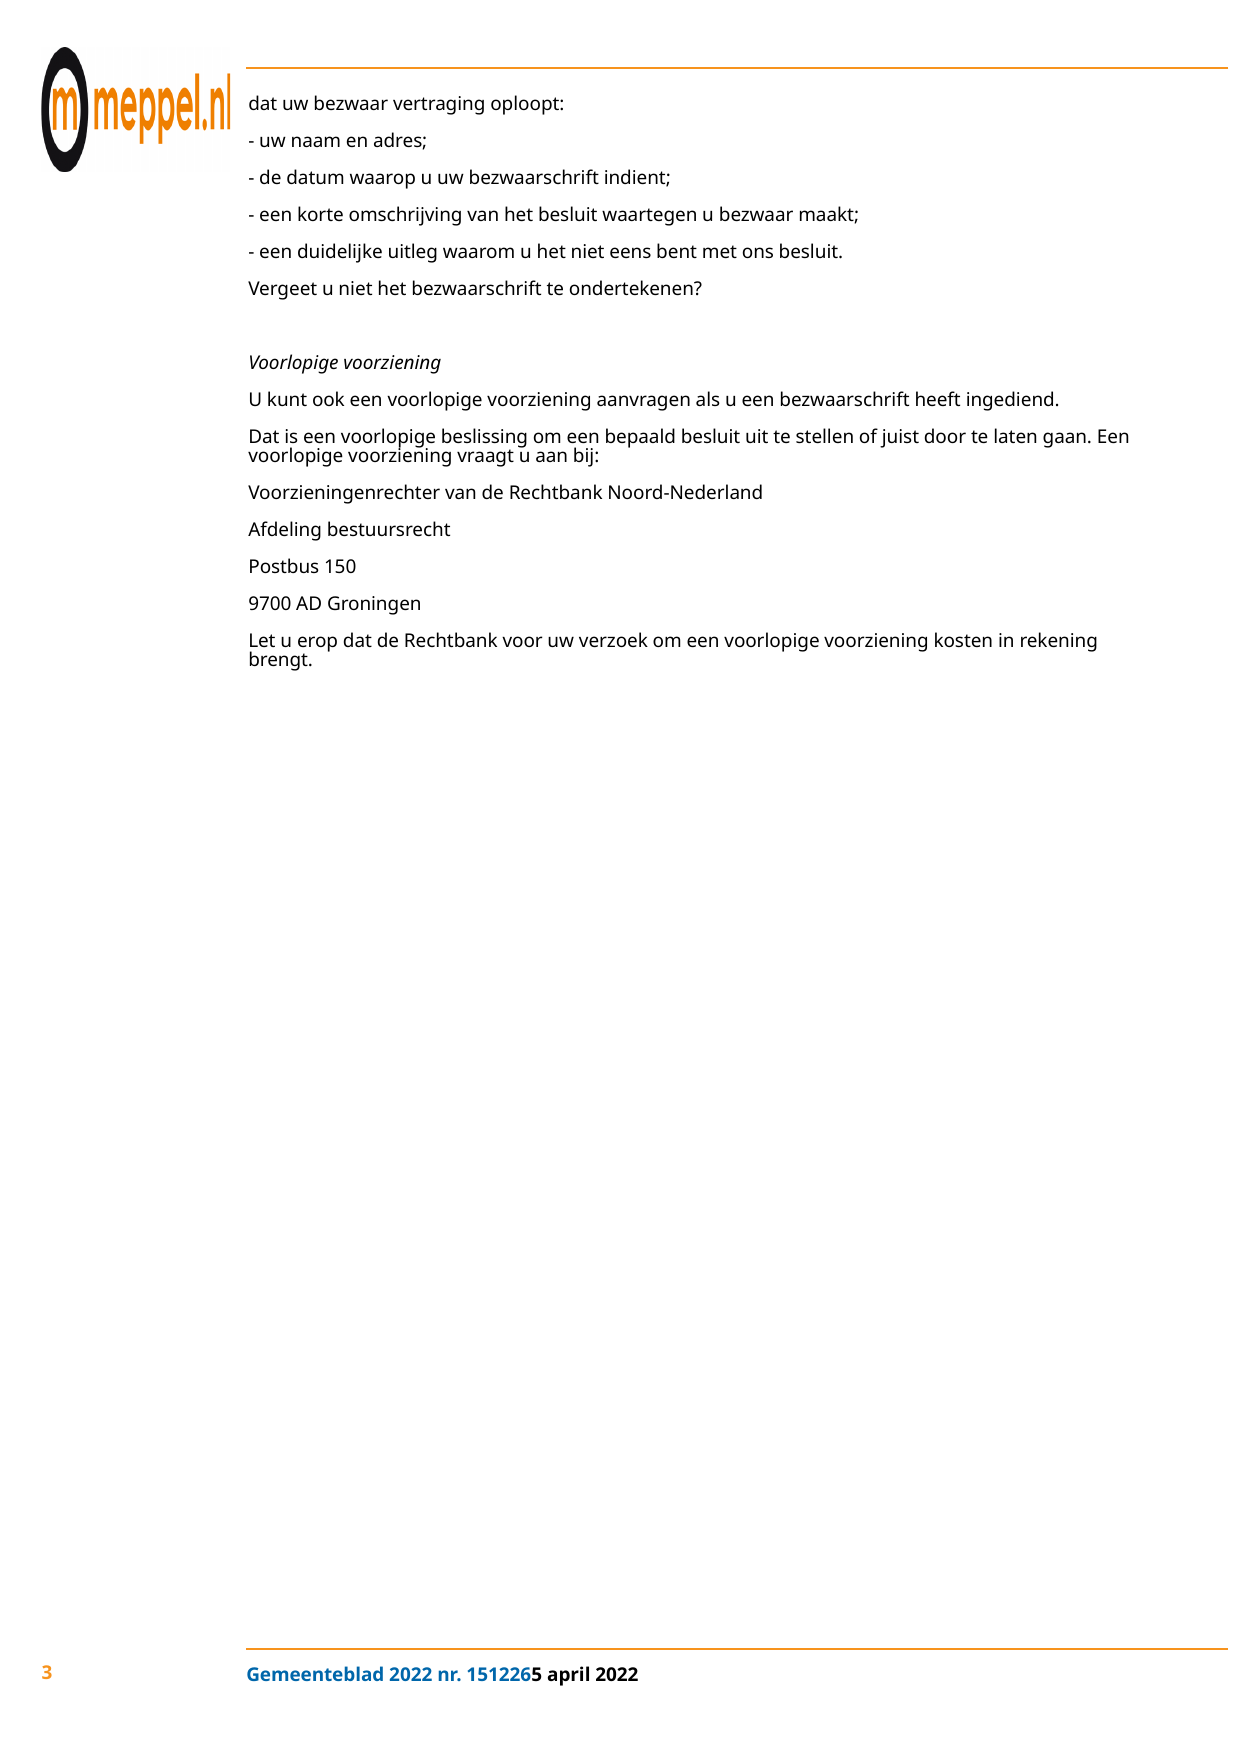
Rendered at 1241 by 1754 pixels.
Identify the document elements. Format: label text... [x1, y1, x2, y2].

text Dat is een voorlopige beslissing om een bepaald besluit uit te stellen of juist door te laten gaan. Een voorlopige voorziening vraagt u aan bij: [248, 428, 1152, 466]
text Voorzieningenrechter van de Rechtbank Noord-Nederland [248, 484, 1152, 503]
text - uw naam en adres; [248, 132, 1152, 151]
text Let u erop dat de Rechtbank voor uw verzoek om een voorlopige voorziening kosten in rekening brengt. [248, 632, 1152, 670]
text - een korte omschrijving van het besluit waartegen u bezwaar maakt; [248, 206, 1152, 225]
text Postbus 150 [248, 558, 1152, 577]
text - een duidelijke uitleg waarom u het niet eens bent met ons besluit. [248, 243, 1152, 262]
text Voorlopige voorziening [248, 354, 1152, 373]
text dat uw bezwaar vertraging oploopt: [248, 95, 1152, 114]
text U kunt ook een voorlopige voorziening aanvragen als u een bezwaarschrift heeft ingediend. [248, 391, 1152, 410]
text - de datum waarop u uw bezwaarschrift indient; [248, 169, 1152, 188]
text Afdeling bestuursrecht [248, 521, 1152, 540]
text Vergeet u niet het bezwaarschrift te ondertekenen? [248, 280, 1152, 299]
picture [41, 47, 231, 172]
text 9700 AD Groningen [248, 595, 1152, 614]
